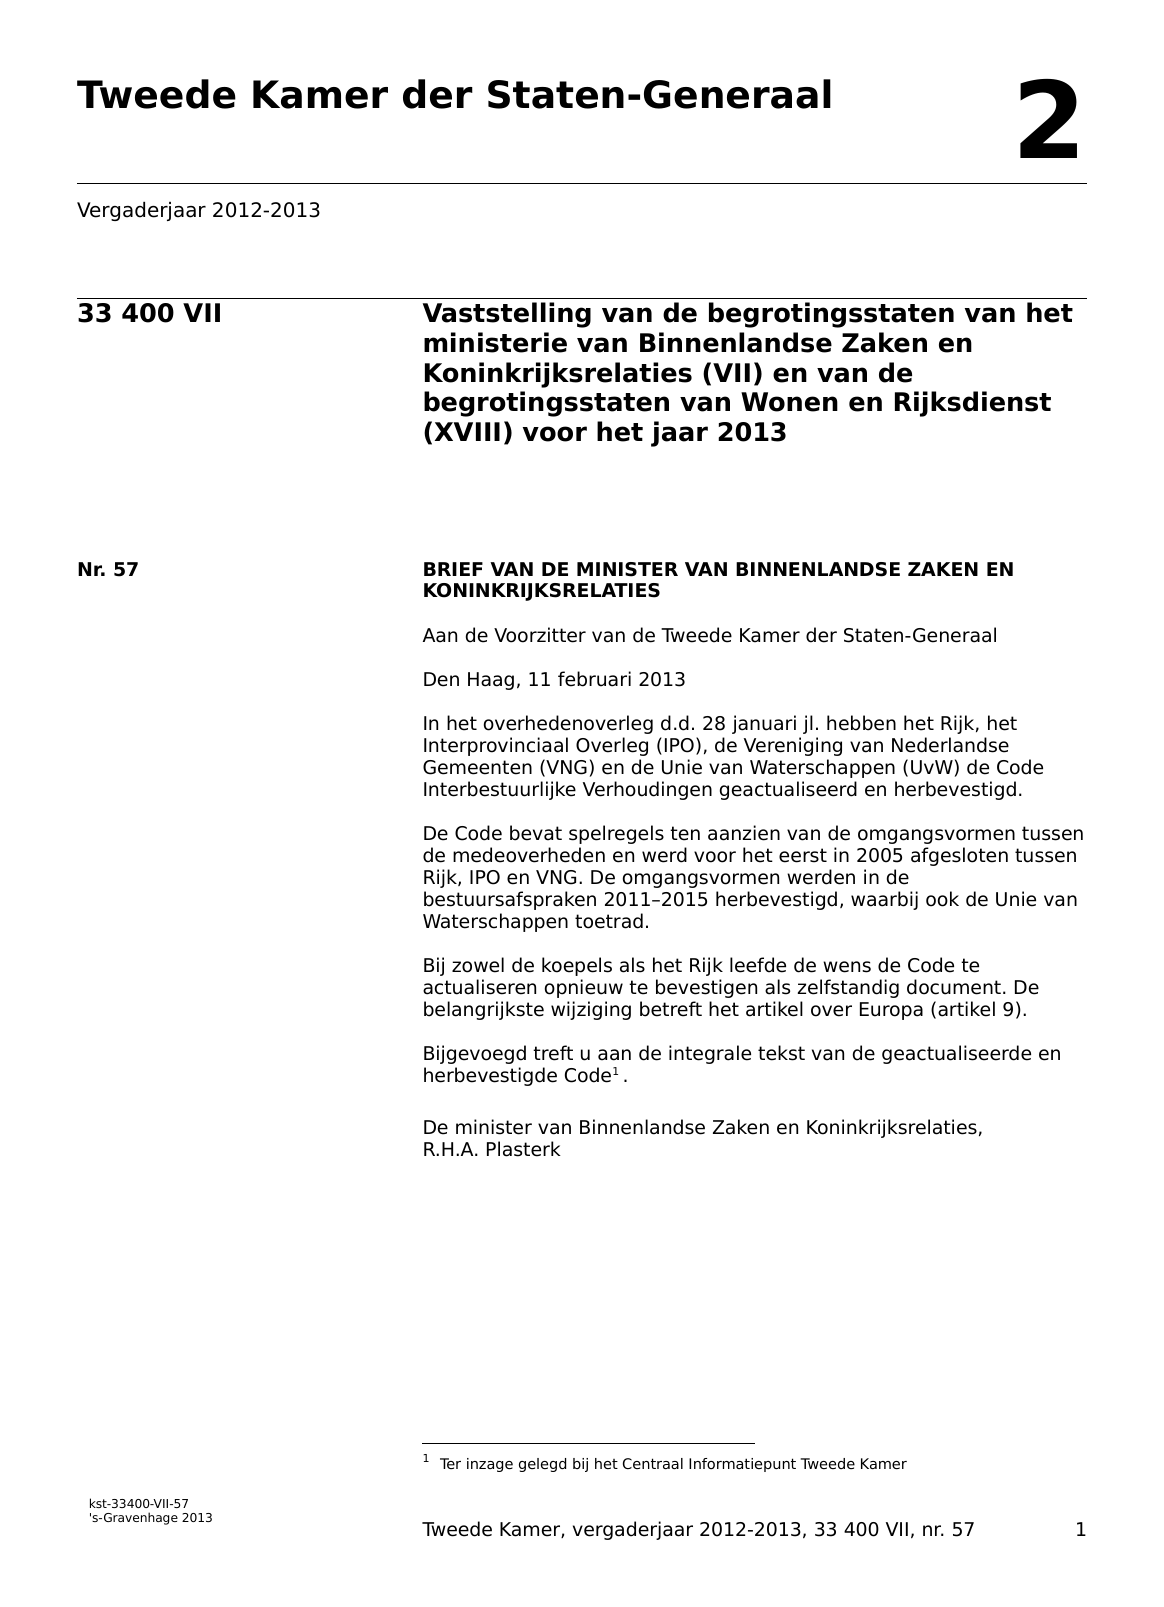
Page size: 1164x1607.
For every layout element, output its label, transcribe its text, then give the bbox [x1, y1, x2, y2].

text 's-Gravenhage 2013 [88, 1511, 323, 1525]
subtitle 33 400 VII Vaststelling van de begrotingsstaten van het ministerie van Binnenlandse Zaken en Koninkrijksrelaties (VII) en van de begrotingsstaten van Wonen en Rijksdienst (XVIII) voor het jaar 2013 [77, 299, 1087, 447]
table_header 2 [886, 59, 1087, 183]
table_header Tweede Kamer der Staten-Generaal [77, 59, 886, 183]
text Aan de Voorzitter van de Tweede Kamer der Staten-Generaal [422, 624, 1087, 647]
text In het overhedenoverleg d.d. 28 januari jl. hebben het Rijk, het Interprovinciaal Overleg (IPO), de Vereniging van Nederlandse Gemeenten (VNG) en de Unie van Waterschappen (UvW) de Code Interbestuurlijke Verhoudingen geactualiseerd en herbevestigd. [422, 713, 1087, 801]
text Bij zowel de koepels als het Rijk leefde de wens de Code te actualiseren opnieuw te bevestigen als zelfstandig document. De belangrijkste wijziging betreft het artikel over Europa (artikel 9). [422, 955, 1087, 1021]
table_cell Vergaderjaar 2012-2013 [77, 184, 1087, 298]
subtitle Nr. 57 BRIEF VAN DE MINISTER VAN BINNENLANDSE ZAKEN EN KONINKRIJKSRELATIES [77, 558, 1087, 602]
text De minister van Binnenlandse Zaken en Koninkrijksrelaties, R.H.A. Plasterk [422, 1117, 1087, 1161]
text Bijgevoegd treft u aan de integrale tekst van de geactualiseerde en herbevestigde Code. [422, 1043, 1087, 1087]
text De Code bevat spelregels ten aanzien van de omgangsvormen tussen de medeoverheden en werd voor het eerst in 2005 afgesloten tussen Rijk, IPO en VNG. De omgangsvormen werden in de bestuursafspraken 2011–2015 herbevestigd, waarbij ook de Unie van Waterschappen toetrad. [422, 823, 1087, 933]
text Ter inzage gelegd bij het Centraal Informatiepunt Tweede Kamer [422, 1452, 1087, 1474]
text kst-33400-VII-57 [88, 1497, 323, 1511]
text Den Haag, 11 februari 2013 [422, 669, 1087, 691]
